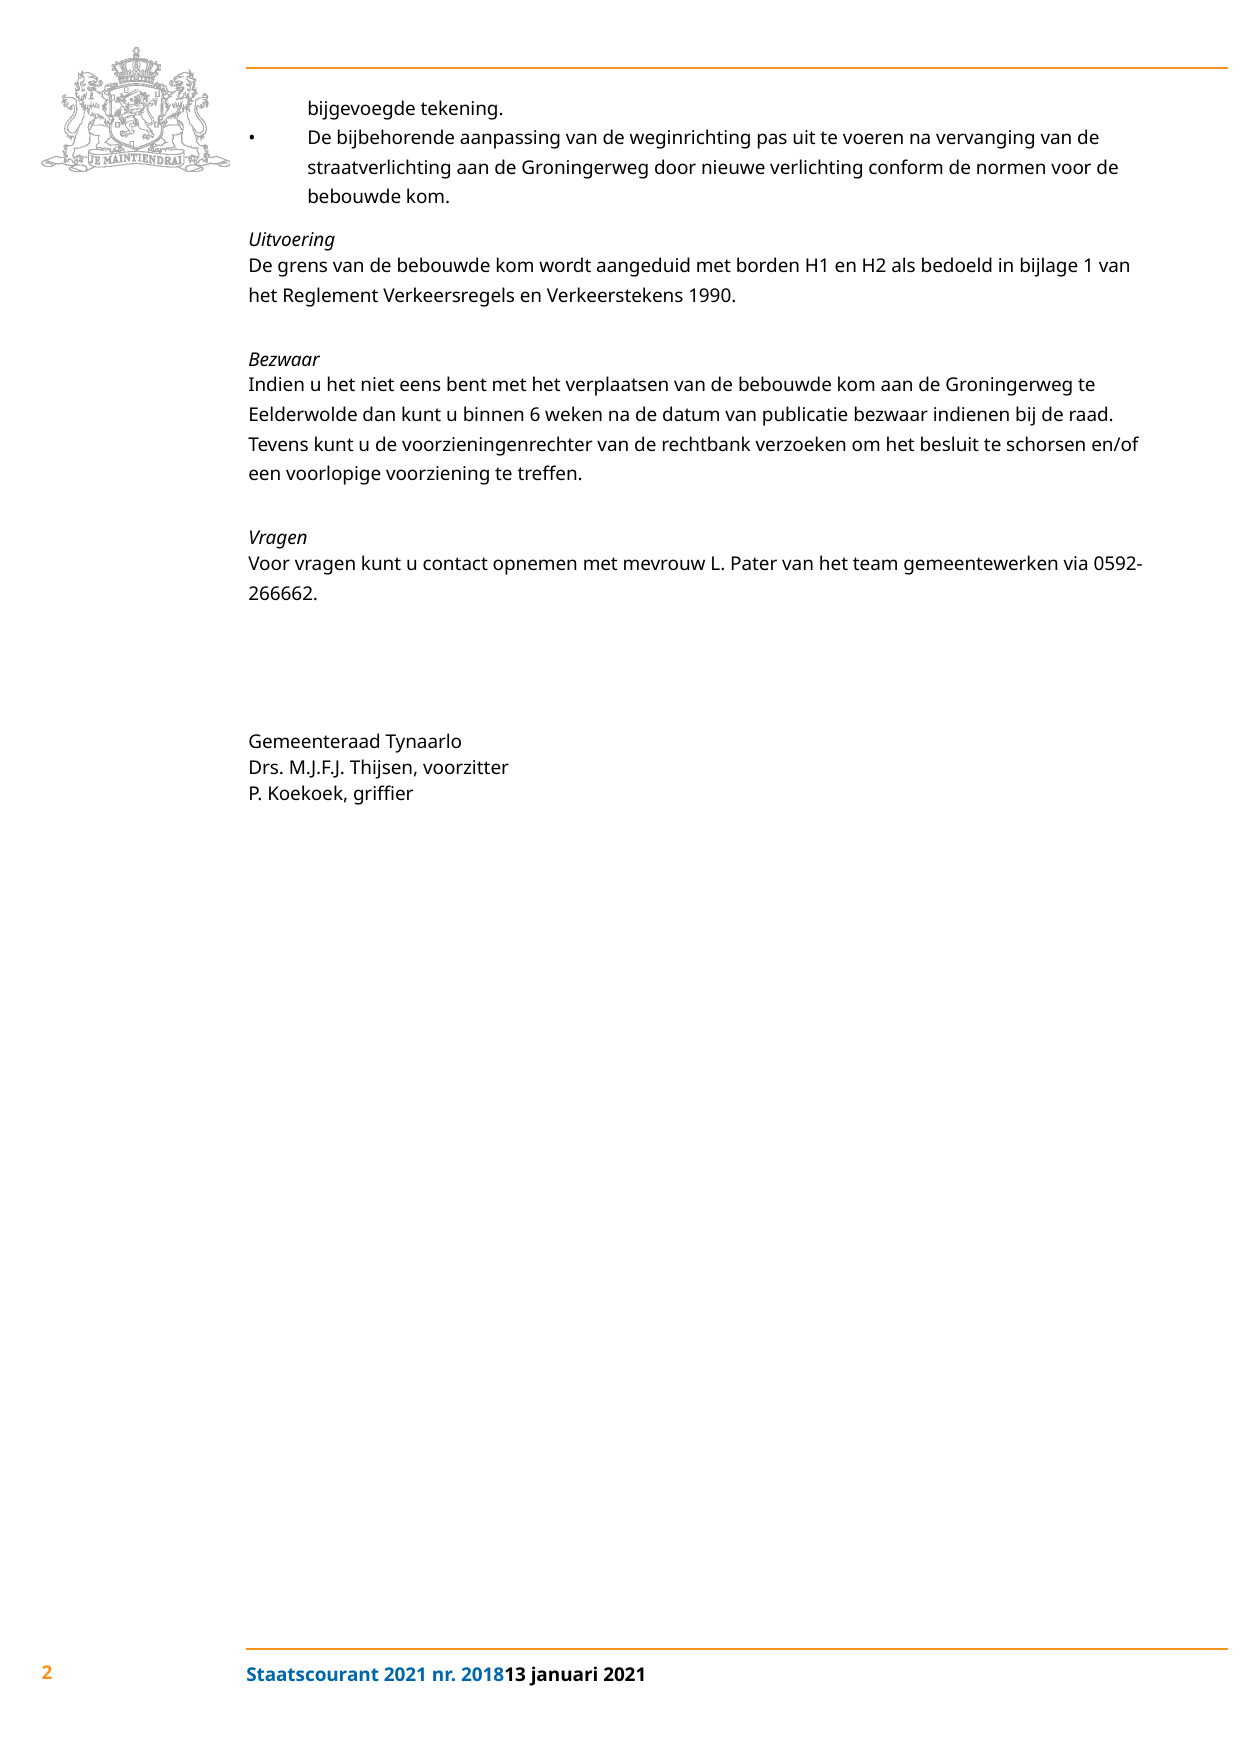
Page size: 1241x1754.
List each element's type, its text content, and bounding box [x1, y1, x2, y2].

text De grens van de bebouwde kom wordt aangeduid met borden H1 en H2 als bedoeld in bijlage 1 van het Reglement Verkeersregels en Verkeerstekens 1990. [248, 252, 1152, 308]
picture [41, 47, 231, 172]
text Uitvoering [248, 227, 1152, 252]
text Gemeenteraad Tynaarlo [248, 728, 1152, 754]
text Indien u het niet eens bent met het verplaatsen van de bebouwde kom aan de Groningerweg te Eelderwolde dan kunt u binnen 6 weken na de datum van publicatie bezwaar indienen bij de raad. Tevens kunt u de voorzieningenrechter van de rechtbank verzoeken om het besluit te schorsen en/of een voorlopige voorziening te treffen. [248, 372, 1152, 486]
text Drs. M.J.F.J. Thijsen, voorzitter [248, 754, 1152, 780]
text P. Koekoek, griffier [248, 780, 1152, 806]
list bijgevoegde tekening. [248, 95, 1152, 121]
list De bijbehorende aanpassing van de weginrichting pas uit te voeren na vervanging van de straatverlichting aan de Groningerweg door nieuwe verlichting conform de normen voor de bebouwde kom. [248, 124, 1152, 209]
text Voor vragen kunt u contact opnemen met mevrouw L. Pater van het team gemeentewerken via 0592-266662. [248, 550, 1152, 605]
text Vragen [248, 524, 1152, 550]
text Bezwaar [248, 346, 1152, 372]
